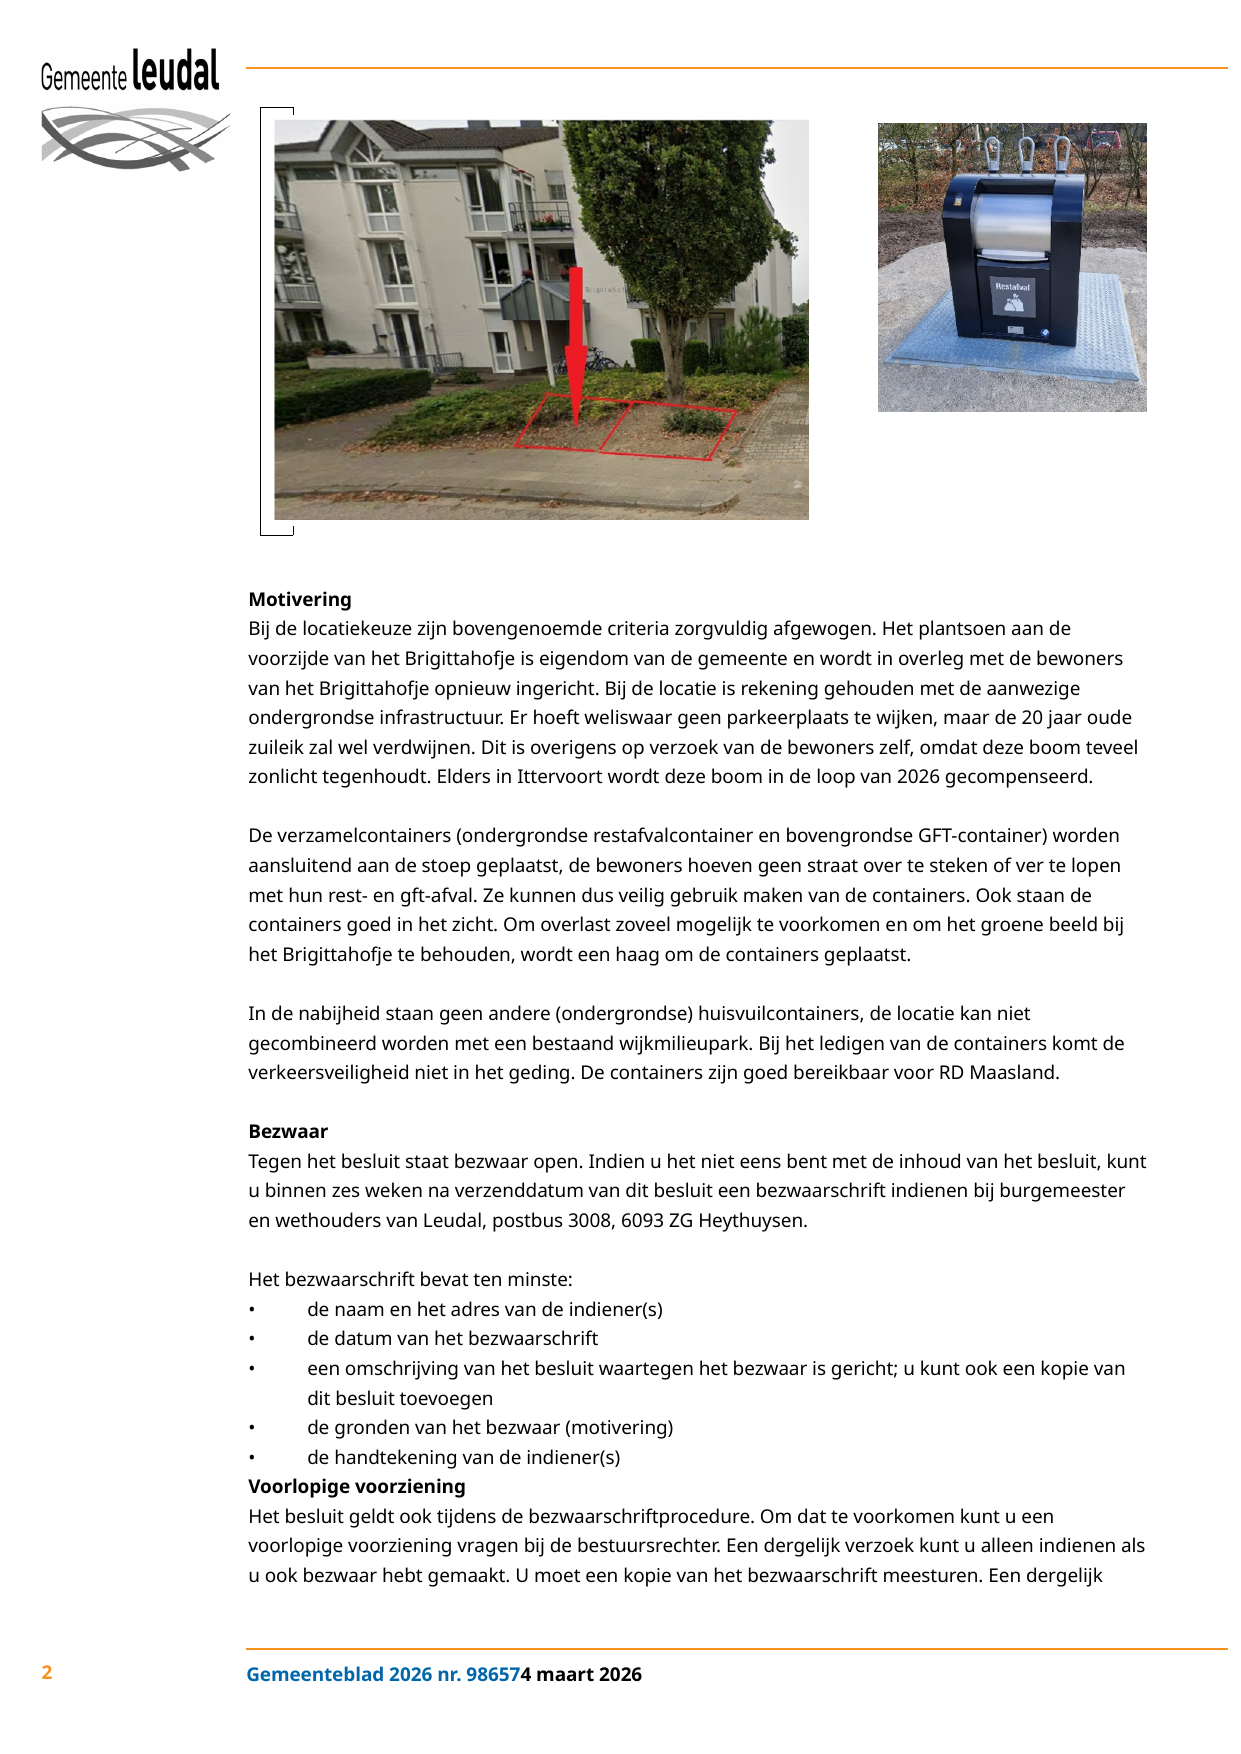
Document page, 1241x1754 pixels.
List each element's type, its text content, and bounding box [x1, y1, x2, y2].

list de naam en het adres van de indiener(s) [248, 1296, 1152, 1322]
text De verzamelcontainers (ondergrondse restafvalcontainer en bovengrondse GFT-container) worden aansluitend aan de stoep geplaatst, de bewoners hoeven geen straat over te steken of ver te lopen met hun rest- en gft-afval. Ze kunnen dus veilig gebruik maken van de containers. Ook staan de containers goed in het zicht. Om overlast zoveel mogelijk te voorkomen en om het groene beeld bij het Brigittahofje te behouden, wordt een haag om de containers geplaatst. [248, 823, 1152, 967]
text Voorlopige voorziening [248, 1473, 1152, 1499]
text Het besluit geldt ook tijdens de bezwaarschriftprocedure. Om dat te voorkomen kunt u een voorlopige voorziening vragen bij de bestuursrechter. Een dergelijk verzoek kunt u alleen indienen als u ook bezwaar hebt gemaakt. U moet een kopie van het bezwaarschrift meesturen. Een dergelijk [248, 1503, 1152, 1588]
list de handtekening van de indiener(s) [248, 1444, 1152, 1469]
text Tegen het besluit staat bezwaar open. Indien u het niet eens bent met de inhoud van het besluit, kunt u binnen zes weken na verzenddatum van dit besluit een bezwaarschrift indienen bij burgemeester en wethouders van Leudal, postbus 3008, 6093 ZG Heythuysen. [248, 1148, 1152, 1233]
list de datum van het bezwaarschrift [248, 1326, 1152, 1351]
text Bezwaar [248, 1118, 1152, 1144]
text Bij de locatiekeuze zijn bovengenoemde criteria zorgvuldig afgewogen. Het plantsoen aan de voorzijde van het Brigittahofje is eigendom van de gemeente en wordt in overleg met de bewoners van het Brigittahofje opnieuw ingericht. Bij de locatie is rekening gehouden met de aanwezige ondergrondse infrastructuur. Er hoeft weliswaar geen parkeerplaats te wijken, maar de 20 jaar oude zuileik zal wel verdwijnen. Dit is overigens op verzoek van de bewoners zelf, omdat deze boom teveel zonlicht tegenhoudt. Elders in Ittervoort wordt deze boom in de loop van 2026 gecompenseerd. [248, 616, 1152, 789]
text Het bezwaarschrift bevat ten minste: [248, 1266, 1152, 1292]
text In de nabijheid staan geen andere (ondergrondse) huisvuilcontainers, de locatie kan niet gecombineerd worden met een bestaand wijkmilieupark. Bij het ledigen van de containers komt de verkeersveiligheid niet in het geding. De containers zijn goed bereikbaar voor RD Maasland. [248, 1000, 1152, 1085]
list een omschrijving van het besluit waartegen het bezwaar is gericht; u kunt ook een kopie van dit besluit toevoegen [248, 1355, 1152, 1410]
text Motivering [248, 586, 1152, 612]
list de gronden van het bezwaar (motivering) [248, 1414, 1152, 1440]
picture [268, 115, 1155, 526]
picture [41, 47, 231, 172]
